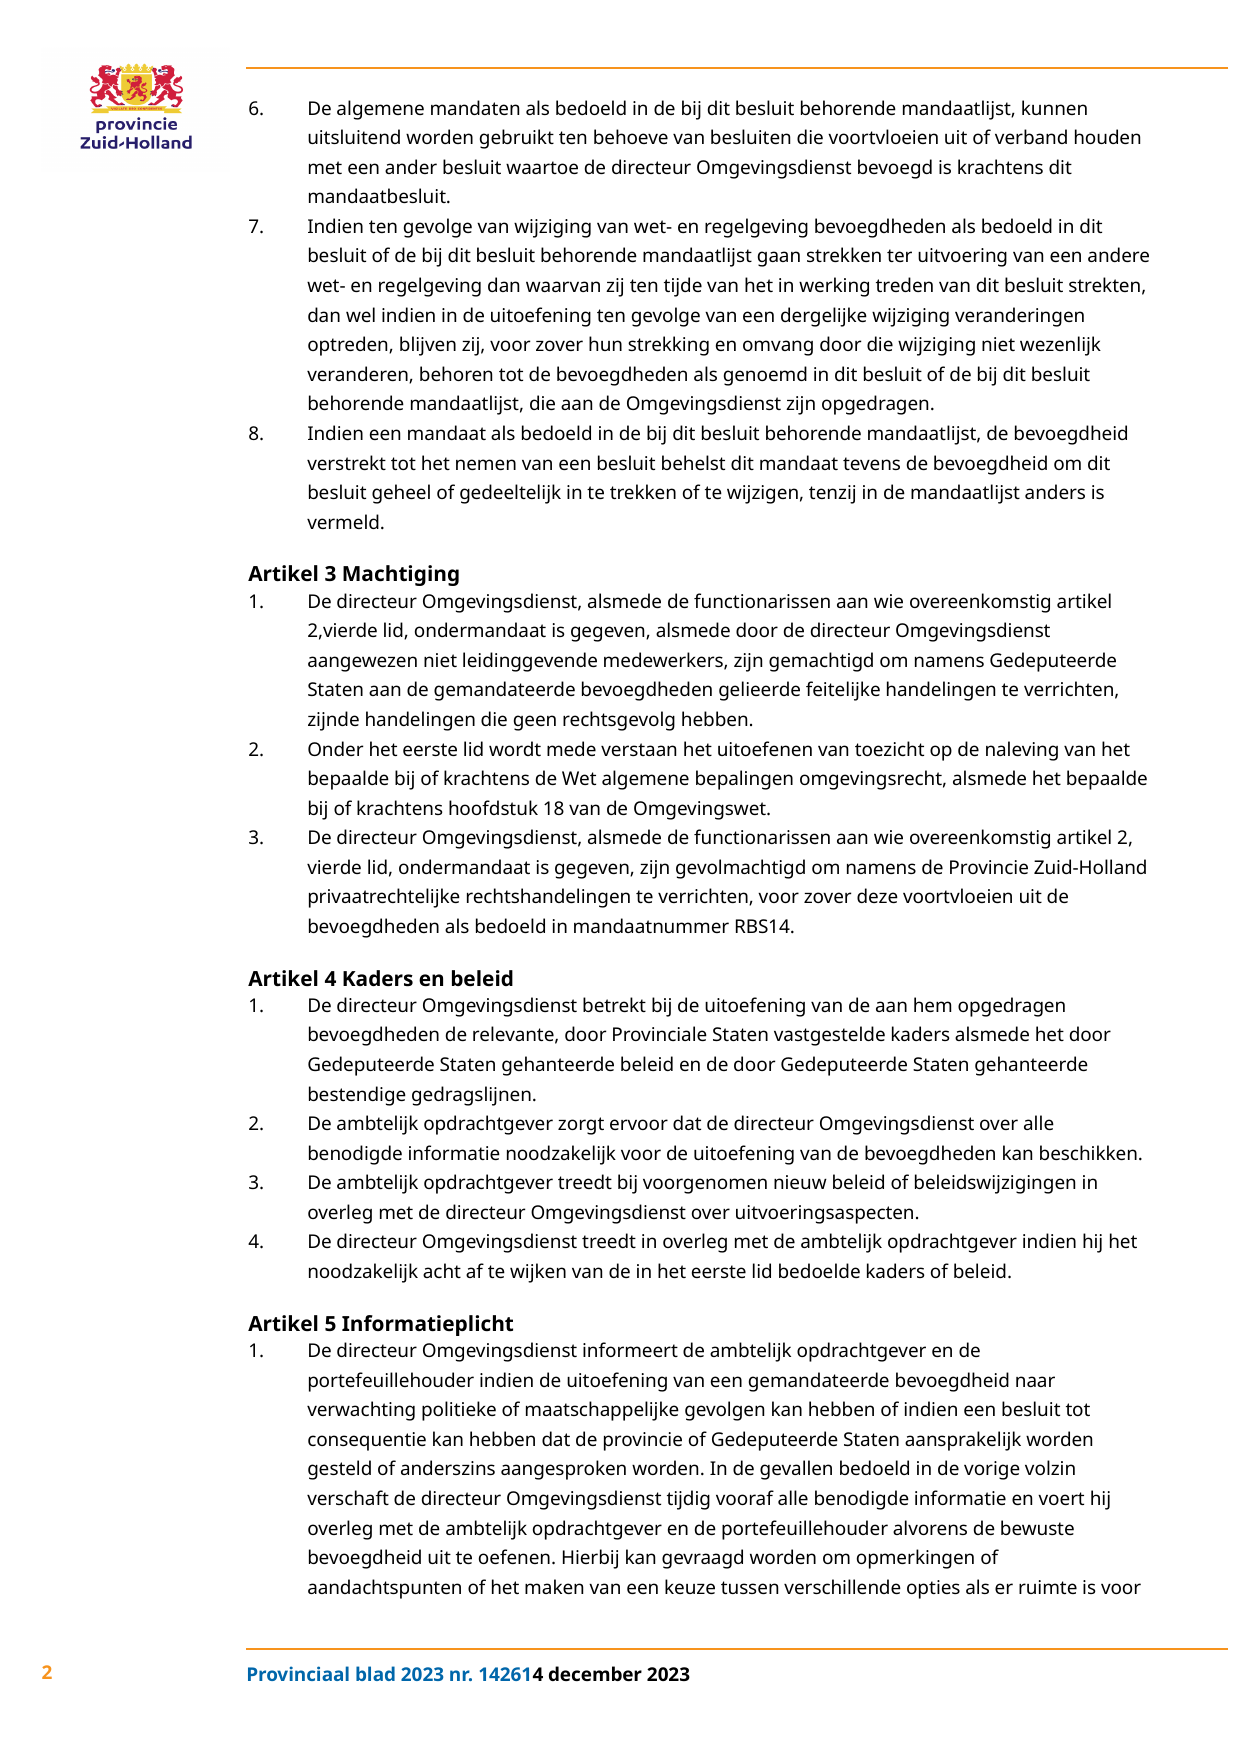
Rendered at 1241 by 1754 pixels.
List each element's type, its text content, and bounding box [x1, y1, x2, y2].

text Artikel 5 Informatieplicht [248, 1309, 1152, 1337]
list De directeur Omgevingsdienst betrekt bij de uitoefening van de aan hem opgedragen bevoegdheden de relevante, door Provinciale Staten vastgestelde kaders alsmede het door Gedeputeerde Staten gehanteerde beleid en de door Gedeputeerde Staten gehanteerde bestendige gedragslijnen. [248, 992, 1152, 1107]
list De ambtelijk opdrachtgever treedt bij voorgenomen nieuw beleid of beleidswijzigingen in overleg met de directeur Omgevingsdienst over uitvoeringsaspecten. [248, 1169, 1152, 1225]
list Indien een mandaat als bedoeld in de bij dit besluit behorende mandaatlijst, de bevoegdheid verstrekt tot het nemen van een besluit behelst dit mandaat tevens de bevoegdheid om dit besluit geheel of gedeeltelijk in te trekken of te wijzigen, tenzij in de mandaatlijst anders is vermeld. [248, 420, 1152, 535]
picture [41, 47, 231, 172]
list De directeur Omgevingsdienst, alsmede de functionarissen aan wie overeenkomstig artikel 2,vierde lid, ondermandaat is gegeven, alsmede door de directeur Omgevingsdienst aangewezen niet leidinggevende medewerkers, zijn gemachtigd om namens Gedeputeerde Staten aan de gemandateerde bevoegdheden gelieerde feitelijke handelingen te verrichten, zijnde handelingen die geen rechtsgevolg hebben. [248, 588, 1152, 732]
list De ambtelijk opdrachtgever zorgt ervoor dat de directeur Omgevingsdienst over alle benodigde informatie noodzakelijk voor de uitoefening van de bevoegdheden kan beschikken. [248, 1110, 1152, 1166]
list De directeur Omgevingsdienst, alsmede de functionarissen aan wie overeenkomstig artikel 2, vierde lid, ondermandaat is gegeven, zijn gevolmachtigd om namens de Provincie Zuid-Holland privaatrechtelijke rechtshandelingen te verrichten, voor zover deze voortvloeien uit de bevoegdheden als bedoeld in mandaatnummer RBS14. [248, 824, 1152, 939]
list De directeur Omgevingsdienst treedt in overleg met de ambtelijk opdrachtgever indien hij het noodzakelijk acht af te wijken van de in het eerste lid bedoelde kaders of beleid. [248, 1229, 1152, 1284]
list Indien ten gevolge van wijziging van wet- en regelgeving bevoegdheden als bedoeld in dit besluit of de bij dit besluit behorende mandaatlijst gaan strekken ter uitvoering van een andere wet- en regelgeving dan waarvan zij ten tijde van het in werking treden van dit besluit strekten, dan wel indien in de uitoefening ten gevolge van een dergelijke wijziging veranderingen optreden, blijven zij, voor zover hun strekking en omvang door die wijziging niet wezenlijk veranderen, behoren tot de bevoegdheden als genoemd in dit besluit of de bij dit besluit behorende mandaatlijst, die aan de Omgevingsdienst zijn opgedragen. [248, 213, 1152, 416]
list Onder het eerste lid wordt mede verstaan het uitoefenen van toezicht op de naleving van het bepaalde bij of krachtens de Wet algemene bepalingen omgevingsrecht, alsmede het bepaalde bij of krachtens hoofdstuk 18 van de Omgevingswet. [248, 736, 1152, 821]
text Artikel 4 Kaders en beleid [248, 964, 1152, 992]
text Artikel 3 Machtiging [248, 559, 1152, 588]
list De directeur Omgevingsdienst informeert de ambtelijk opdrachtgever en de portefeuillehouder indien de uitoefening van een gemandateerde bevoegdheid naar verwachting politieke of maatschappelijke gevolgen kan hebben of indien een besluit tot consequentie kan hebben dat de provincie of Gedeputeerde Staten aansprakelijk worden gesteld of anderszins aangesproken worden. In de gevallen bedoeld in de vorige volzin verschaft de directeur Omgevingsdienst tijdig vooraf alle benodigde informatie en voert hij overleg met de ambtelijk opdrachtgever en de portefeuillehouder alvorens de bewuste bevoegdheid uit te oefenen. Hierbij kan gevraagd worden om opmerkingen of aandachtspunten of het maken van een keuze tussen verschillende opties als er ruimte is voor [248, 1337, 1152, 1599]
list De algemene mandaten als bedoeld in de bij dit besluit behorende mandaatlijst, kunnen uitsluitend worden gebruikt ten behoeve van besluiten die voortvloeien uit of verband houden met een ander besluit waartoe de directeur Omgevingsdienst bevoegd is krachtens dit mandaatbesluit. [248, 95, 1152, 209]
